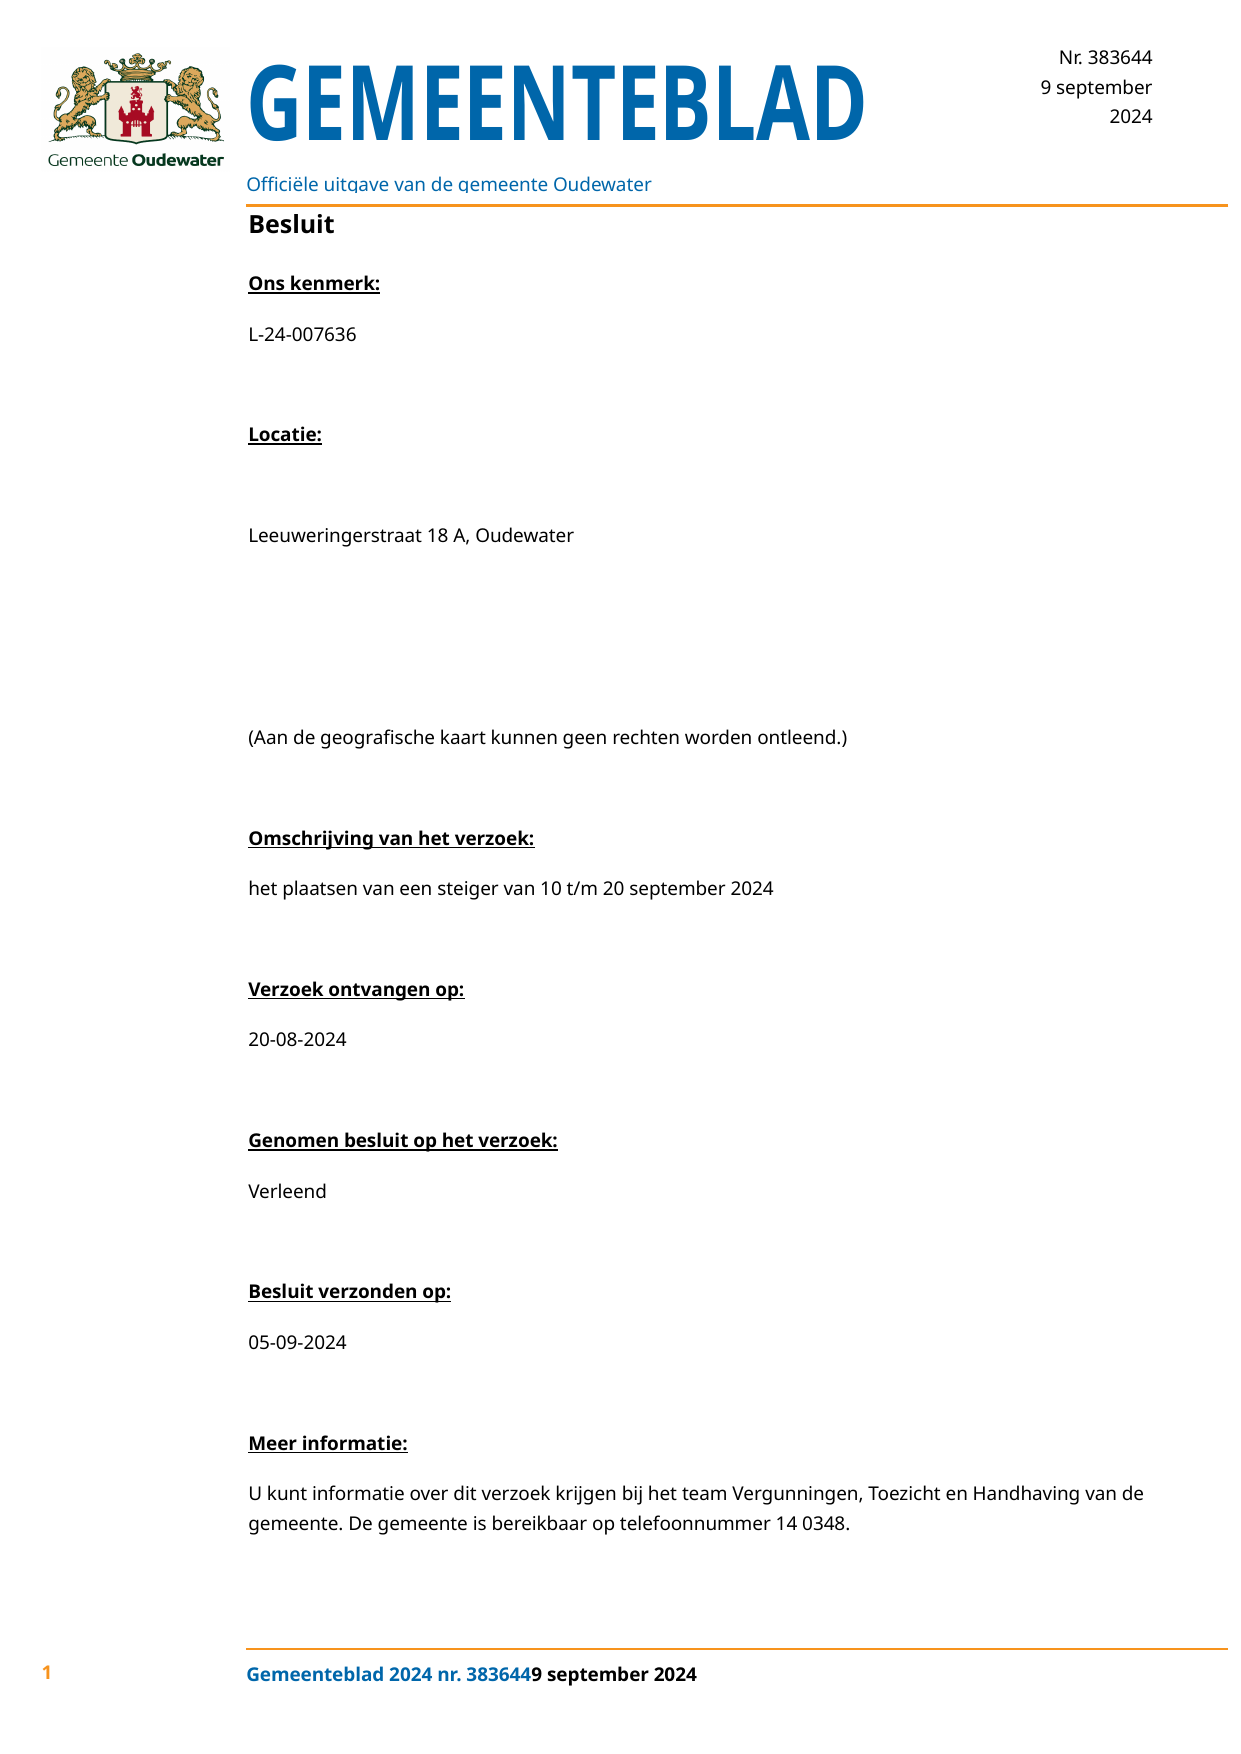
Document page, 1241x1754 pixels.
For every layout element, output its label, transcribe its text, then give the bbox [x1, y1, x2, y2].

text 20-08-2024 [248, 1027, 1152, 1052]
text Leeuweringerstraat 18 A, Oudewater [248, 522, 1152, 548]
text Besluit verzonden op: [248, 1279, 1152, 1304]
text Verzoek ontvangen op: [248, 976, 1152, 1002]
text Meer informatie: [248, 1430, 1152, 1456]
text L-24-007636 [248, 321, 1152, 346]
text Genomen besluit op het verzoek: [248, 1127, 1152, 1153]
text Besluit [248, 207, 1152, 241]
text Ons kenmerk: [248, 270, 1152, 296]
text (Aan de geografische kaart kunnen geen rechten worden ontleend.) [248, 724, 1152, 750]
text Locatie: [248, 422, 1152, 447]
text Verleend [248, 1178, 1152, 1203]
text Omschrijving van het verzoek: [248, 825, 1152, 851]
picture [41, 47, 231, 172]
text U kunt informatie over dit verzoek krijgen bij het team Vergunningen, Toezicht en Handhaving van de gemeente. De gemeente is bereikbaar op telefoonnummer 14 0348. [248, 1480, 1152, 1536]
text het plaatsen van een steiger van 10 t/m 20 september 2024 [248, 875, 1152, 901]
text 05-09-2024 [248, 1329, 1152, 1355]
